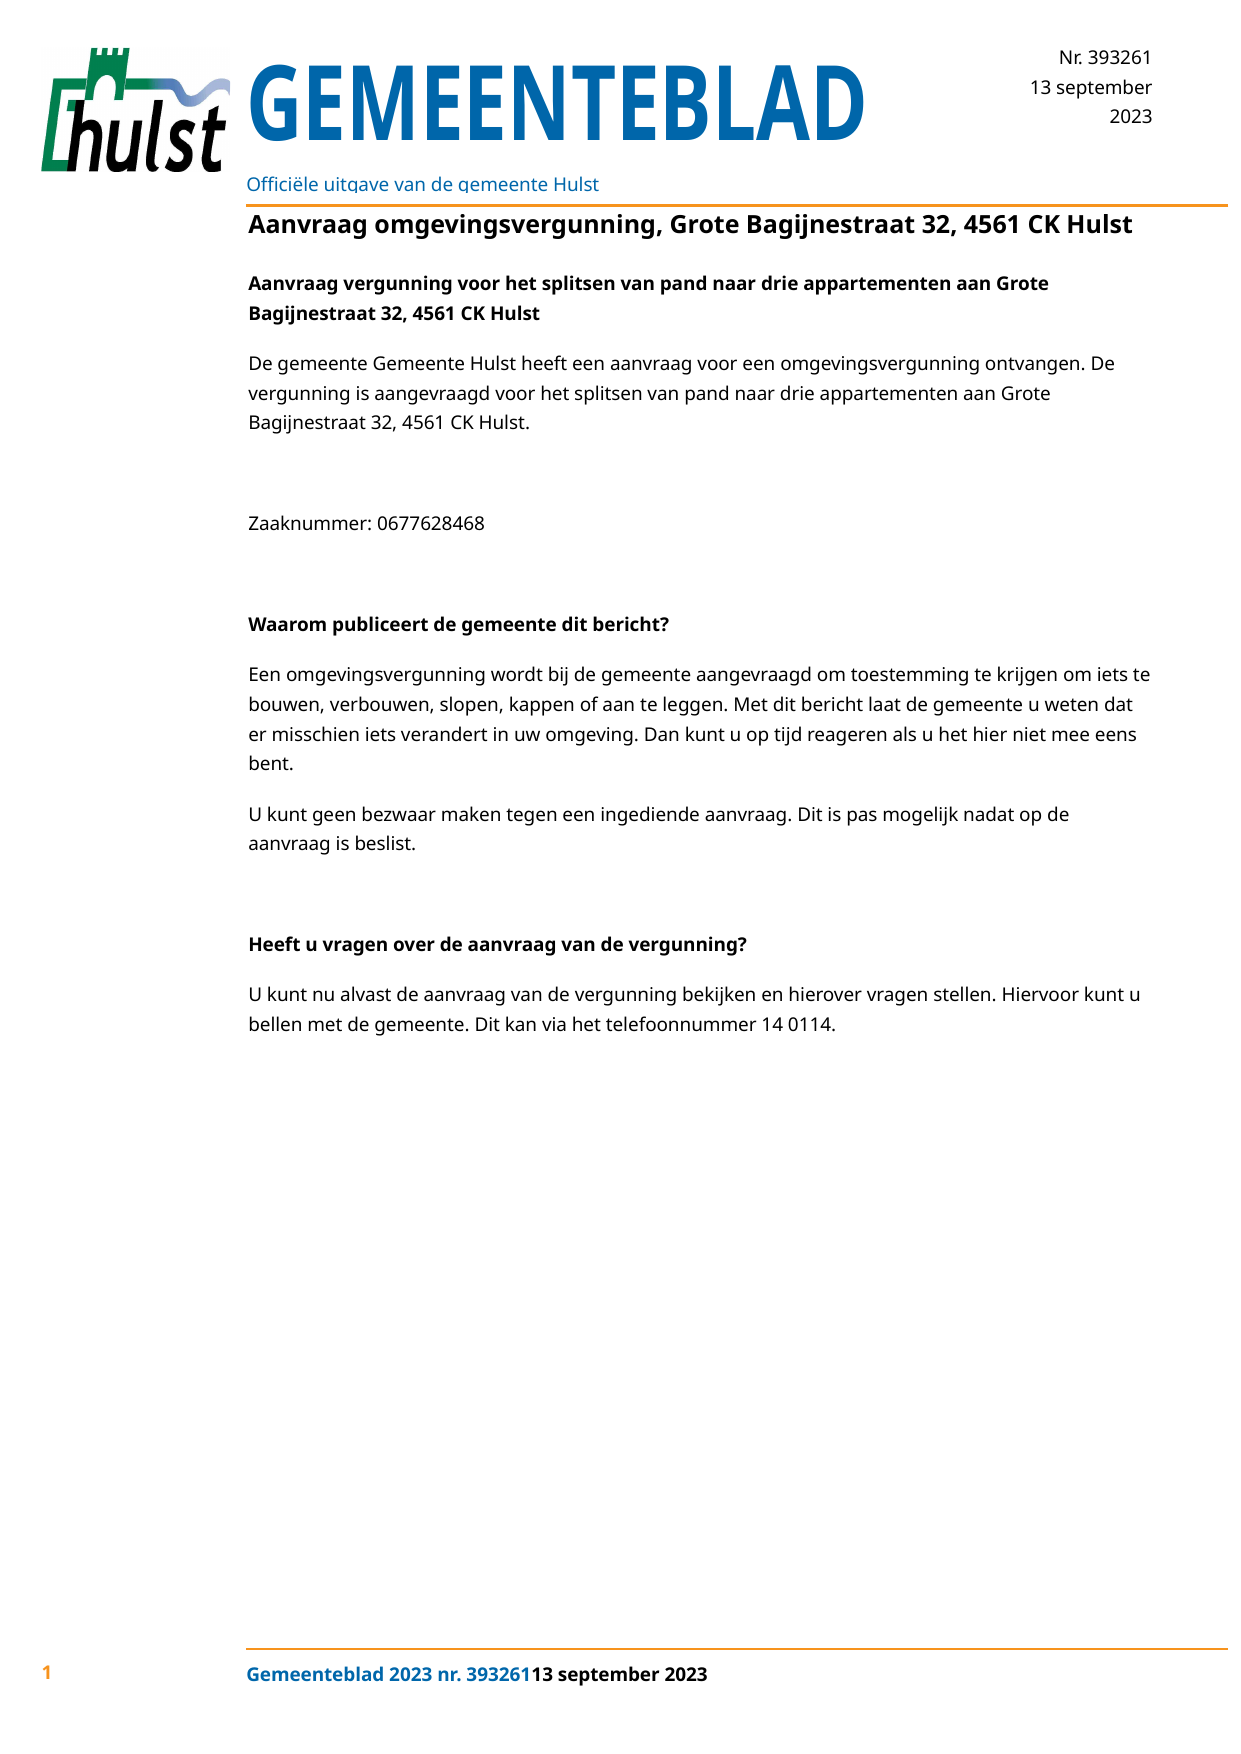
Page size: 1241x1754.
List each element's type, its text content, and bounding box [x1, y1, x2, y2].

text Waarom publiceert de gemeente dit bericht? [248, 611, 1152, 637]
text Aanvraag vergunning voor het splitsen van pand naar drie appartementen aan Grote Bagijnestraat 32, 4561 CK Hulst [248, 270, 1152, 326]
text U kunt nu alvast de aanvraag van de vergunning bekijken en hierover vragen stellen. Hiervoor kunt u bellen met de gemeente. Dit kan via het telefoonnummer 14 0114. [248, 982, 1152, 1037]
text Heeft u vragen over de aanvraag van de vergunning? [248, 931, 1152, 957]
text Zaaknummer: 0677628468 [248, 510, 1152, 536]
text Aanvraag omgevingsvergunning, Grote Bagijnestraat 32, 4561 CK Hulst [248, 207, 1152, 241]
picture [41, 47, 231, 172]
text De gemeente Gemeente Hulst heeft een aanvraag voor een omgevingsvergunning ontvangen. De vergunning is aangevraagd voor het splitsen van pand naar drie appartementen aan Grote Bagijnestraat 32, 4561 CK Hulst. [248, 350, 1152, 435]
text Een omgevingsvergunning wordt bij de gemeente aangevraagd om toestemming te krijgen om iets te bouwen, verbouwen, slopen, kappen of aan te leggen. Met dit bericht laat de gemeente u weten dat er misschien iets verandert in uw omgeving. Dan kunt u op tijd reageren als u het hier niet mee eens bent. [248, 662, 1152, 776]
text U kunt geen bezwaar maken tegen een ingediende aanvraag. Dit is pas mogelijk nadat op de aanvraag is beslist. [248, 801, 1152, 856]
